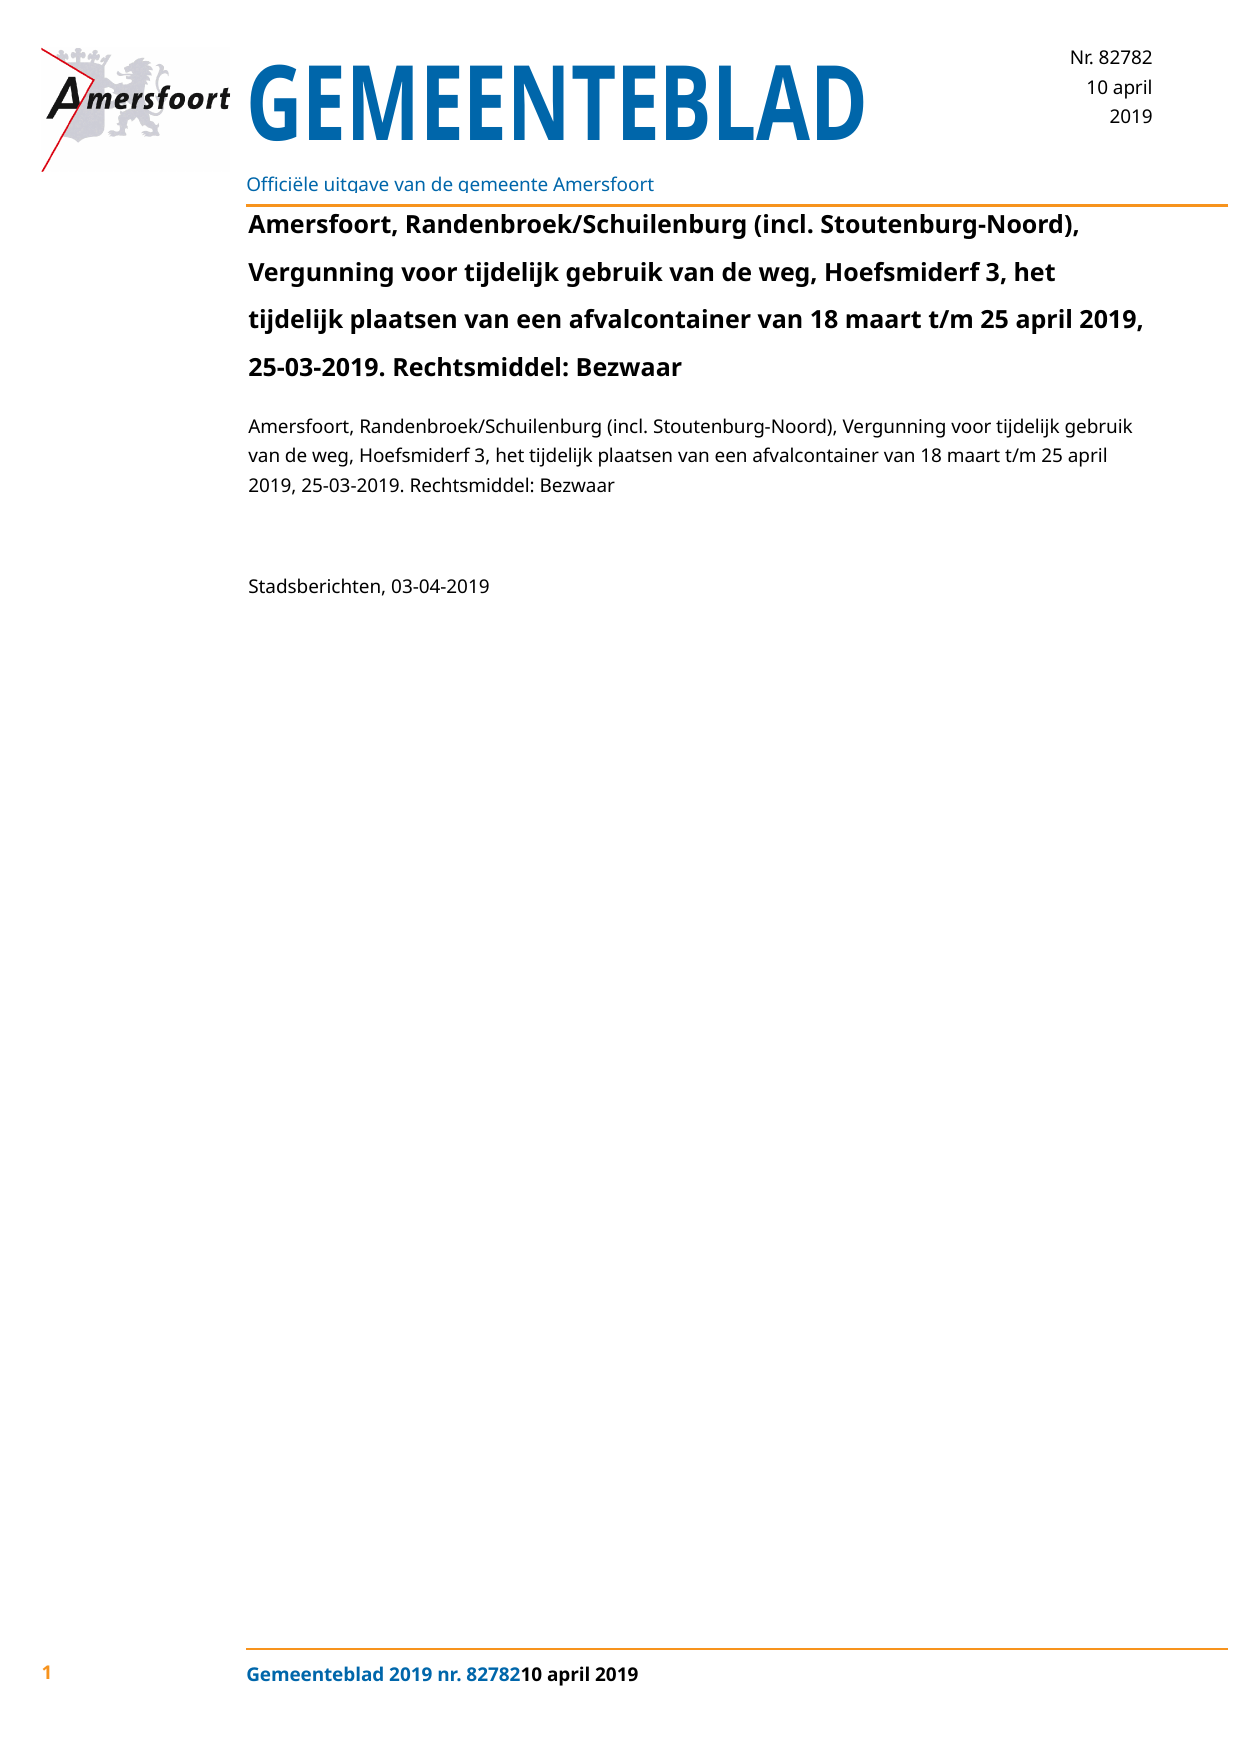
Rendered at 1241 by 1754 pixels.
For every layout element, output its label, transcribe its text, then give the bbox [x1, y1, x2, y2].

text Amersfoort, Randenbroek/Schuilenburg (incl. Stoutenburg-Noord), Vergunning voor tijdelijk gebruik van de weg, Hoefsmiderf 3, het tijdelijk plaatsen van een afvalcontainer van 18 maart t/m 25 april 2019, 25-03-2019. Rechtsmiddel: Bezwaar [248, 413, 1152, 498]
picture [41, 47, 231, 172]
text Stadsberichten, 03-04-2019 [248, 573, 1152, 599]
text Amersfoort, Randenbroek/Schuilenburg (incl. Stoutenburg-Noord), Vergunning voor tijdelijk gebruik van de weg, Hoefsmiderf 3, het tijdelijk plaatsen van een afvalcontainer van 18 maart t/m 25 april 2019, 25-03-2019. Rechtsmiddel: Bezwaar [248, 207, 1152, 384]
